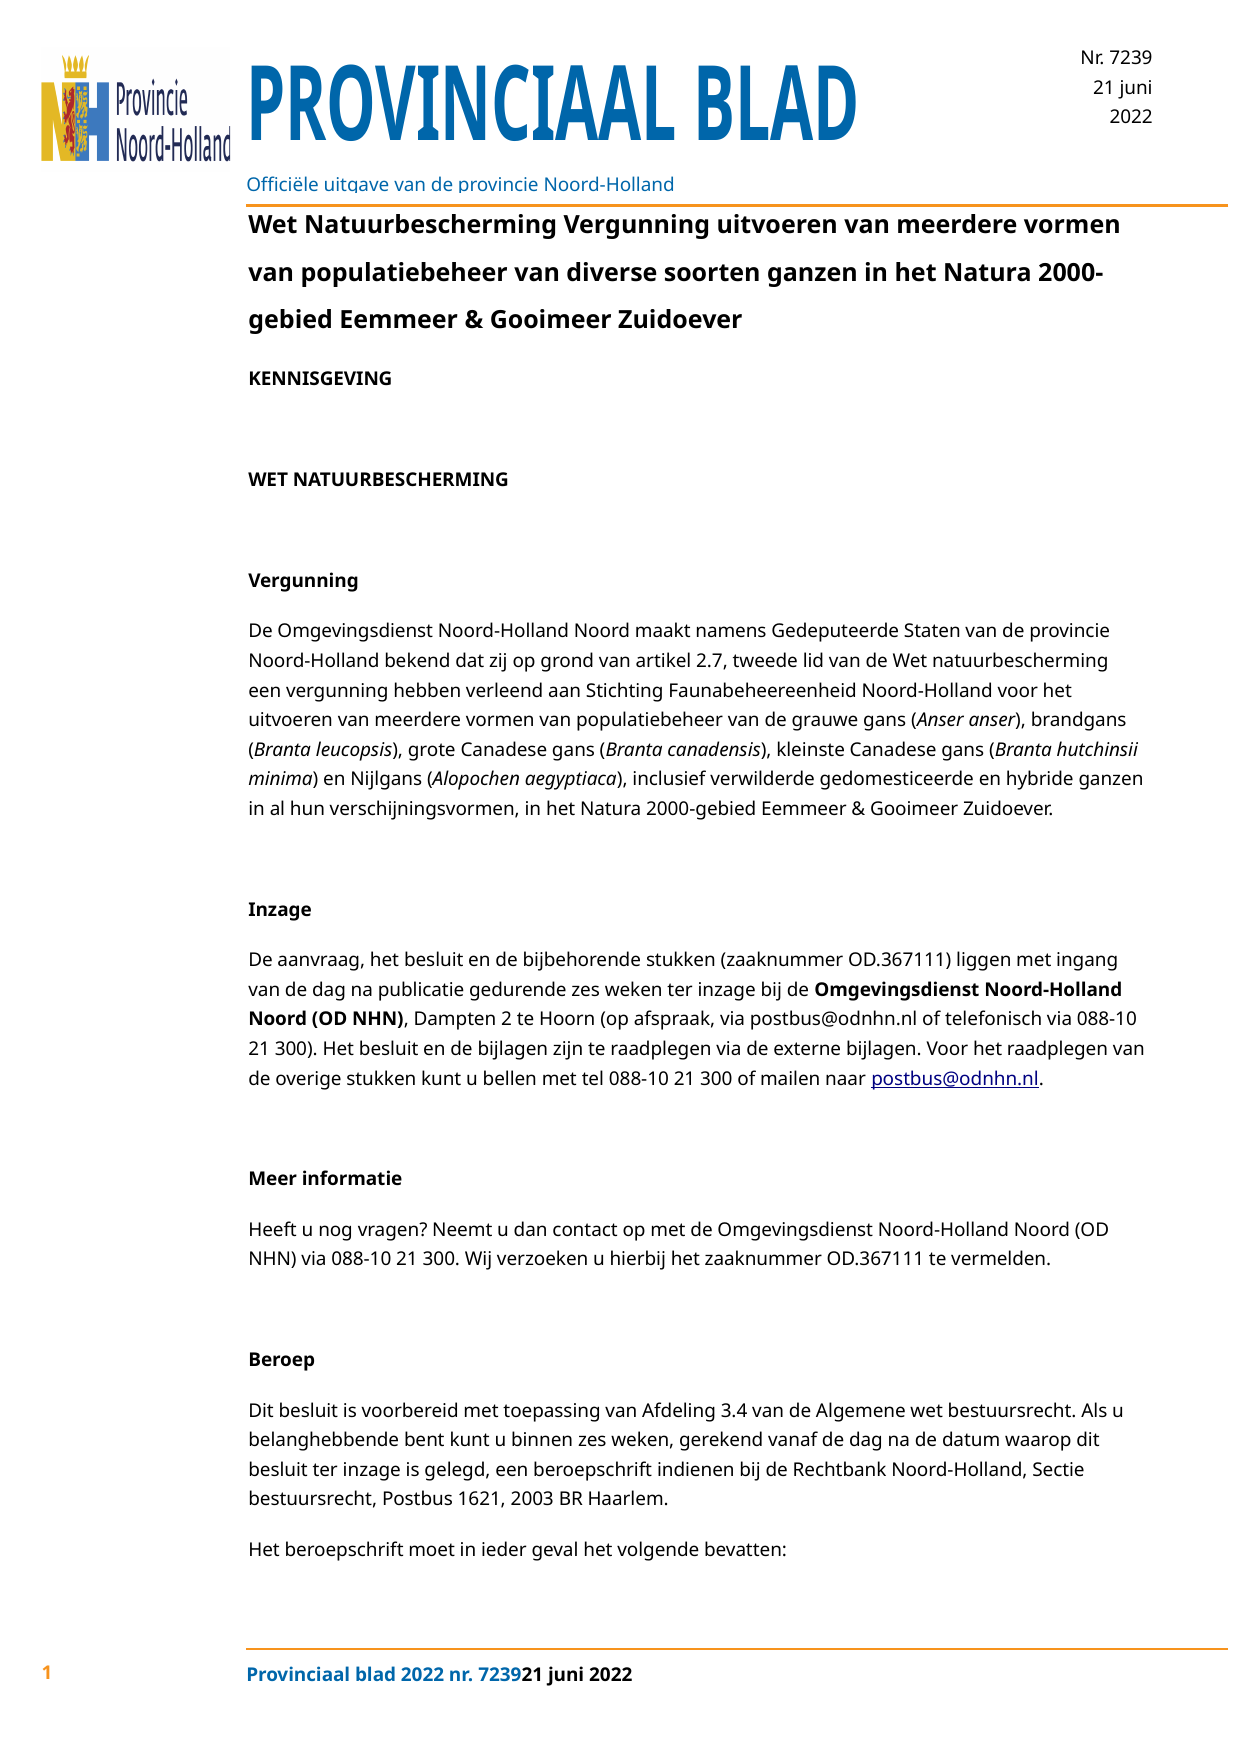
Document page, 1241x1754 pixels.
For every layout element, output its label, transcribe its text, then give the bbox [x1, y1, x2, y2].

text Meer informatie [248, 1166, 1152, 1191]
text Inzage [248, 896, 1152, 922]
text Beroep [248, 1346, 1152, 1372]
text Vergunning [248, 567, 1152, 593]
text De Omgevingsdienst Noord-Holland Noord maakt namens Gedeputeerde Staten van de provincie Noord-Holland bekend dat zij op grond van artikel 2.7, tweede lid van de Wet natuurbescherming een vergunning hebben verleend aan Stichting Faunabeheereenheid Noord-Holland voor het uitvoeren van meerdere vormen van populatiebeheer van de grauwe gans (Anser anser), brandgans (Branta leucopsis), grote Canadese gans (Branta canadensis), kleinste Canadese gans (Branta hutchinsii minima) en Nijlgans (Alopochen aegyptiaca), inclusief verwilderde gedomesticeerde en hybride ganzen in al hun verschijningsvormen, in het Natura 2000-gebied Eemmeer & Gooimeer Zuidoever. [248, 618, 1152, 821]
text WET NATUURBESCHERMING [248, 466, 1152, 492]
text Wet Natuurbescherming Vergunning uitvoeren van meerdere vormen van populatiebeheer van diverse soorten ganzen in het Natura 2000-gebied Eemmeer & Gooimeer Zuidoever [248, 207, 1152, 336]
text KENNISGEVING [248, 366, 1152, 391]
text De aanvraag, het besluit en de bijbehorende stukken (zaaknummer OD.367111) liggen met ingang van de dag na publicatie gedurende zes weken ter inzage bij de Omgevingsdienst Noord-Holland Noord (OD NHN), Dampten 2 te Hoorn (op afspraak, via postbus@odnhn.nl of telefonisch via 088-10 21 300). Het besluit en de bijlagen zijn te raadplegen via de externe bijlagen. Voor het raadplegen van de overige stukken kunt u bellen met tel 088-10 21 300 of mailen naar postbus@odnhn.nl. [248, 946, 1152, 1090]
text Heeft u nog vragen? Neemt u dan contact op met de Omgevingsdienst Noord-Holland Noord (OD NHN) via 088-10 21 300. Wij verzoeken u hierbij het zaaknummer OD.367111 te vermelden. [248, 1216, 1152, 1271]
text Dit besluit is voorbereid met toepassing van Afdeling 3.4 van de Algemene wet bestuursrecht. Als u belanghebbende bent kunt u binnen zes weken, gerekend vanaf de dag na de datum waarop dit besluit ter inzage is gelegd, een beroepschrift indienen bij de Rechtbank Noord-Holland, Sectie bestuursrecht, Postbus 1621, 2003 BR Haarlem. [248, 1397, 1152, 1511]
text Het beroepschrift moet in ieder geval het volgende bevatten: [248, 1536, 1152, 1562]
picture [41, 47, 231, 172]
